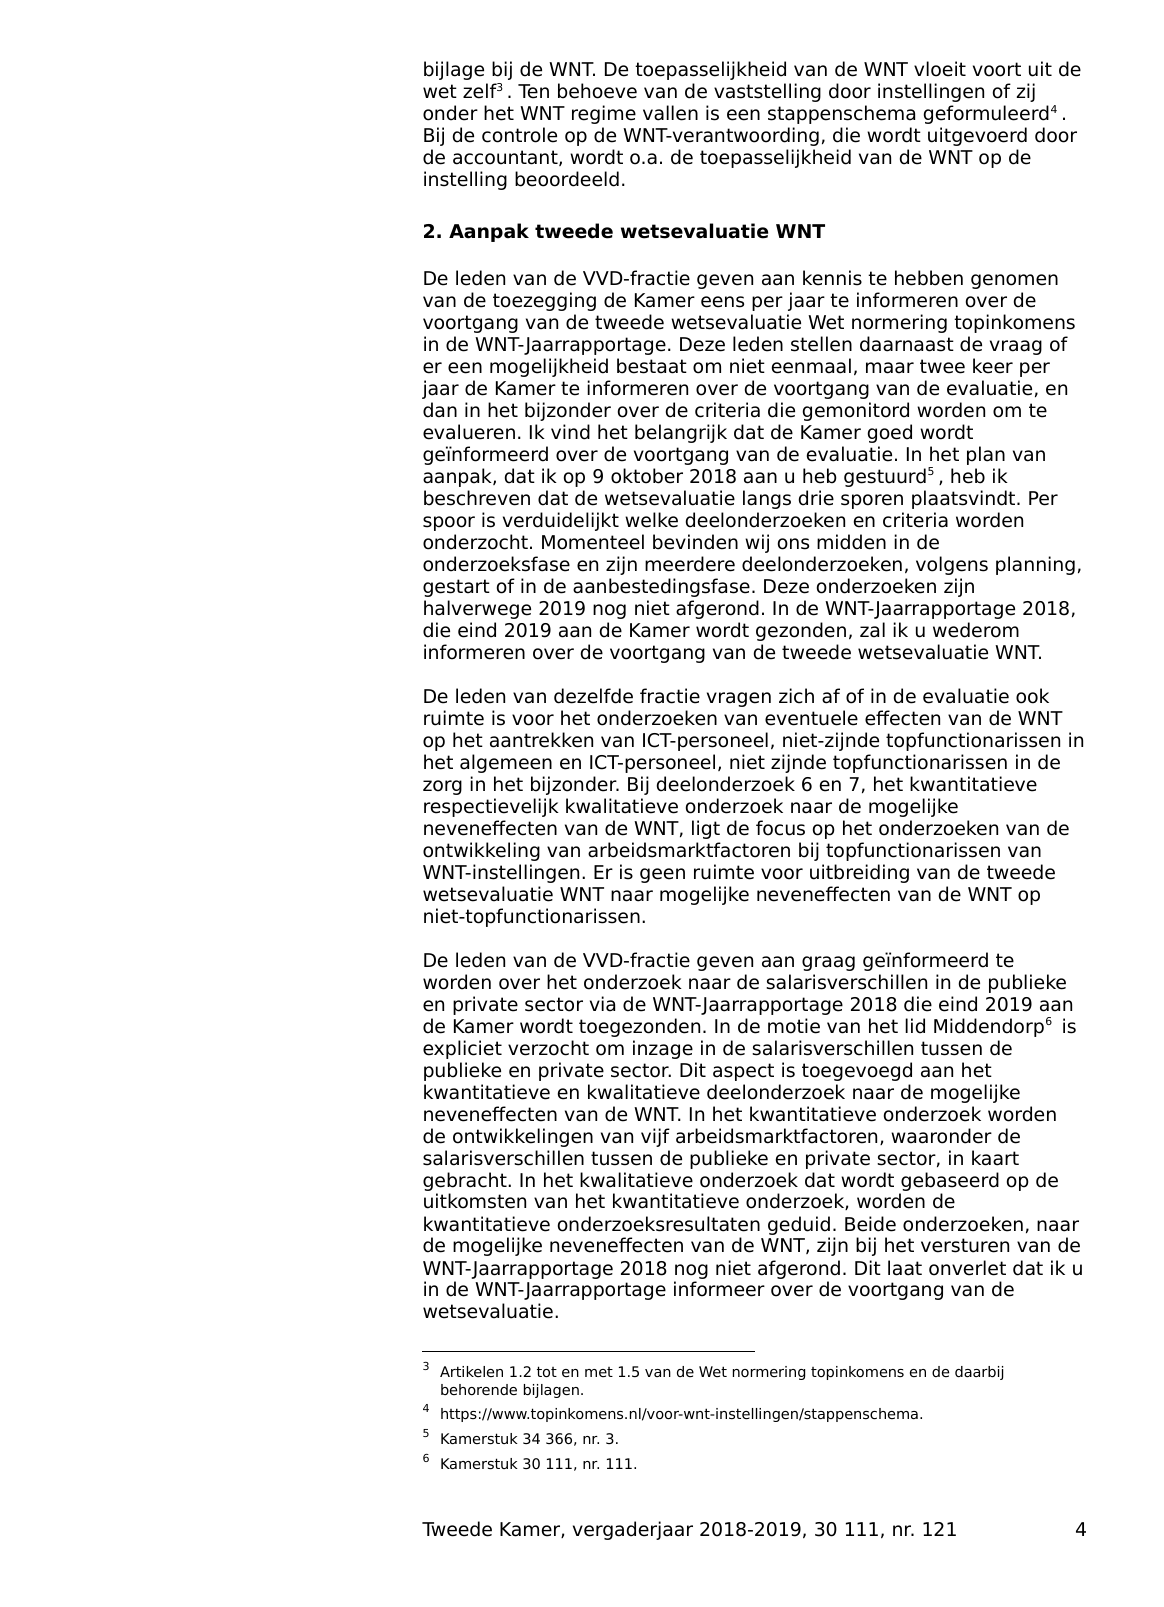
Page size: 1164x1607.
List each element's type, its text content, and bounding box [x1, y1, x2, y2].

text Kamerstuk 34 366, nr. 3. [422, 1427, 1087, 1449]
subtitle 2. Aanpak tweede wetsevaluatie WNT [422, 221, 1087, 243]
text Kamerstuk 30 111, nr. 111. [422, 1452, 1087, 1474]
text De leden van de VVD-fractie geven aan graag geïnformeerd te worden over het onderzoek naar de salarisverschillen in de publieke en private sector via de WNT-Jaarrapportage 2018 die eind 2019 aan de Kamer wordt toegezonden. In de motie van het lid Middendorp is expliciet verzocht om inzage in de salarisverschillen tussen de publieke en private sector. Dit aspect is toegevoegd aan het kwantitatieve en kwalitatieve deelonderzoek naar de mogelijke neveneffecten van de WNT. In het kwantitatieve onderzoek worden de ontwikkelingen van vijf arbeidsmarktfactoren, waaronder de salarisverschillen tussen de publieke en private sector, in kaart gebracht. In het kwalitatieve onderzoek dat wordt gebaseerd op de uitkomsten van het kwantitatieve onderzoek, worden de kwantitatieve onderzoeksresultaten geduid. Beide onderzoeken, naar de mogelijke neveneffecten van de WNT, zijn bij het versturen van de WNT-Jaarrapportage 2018 nog niet afgerond. Dit laat onverlet dat ik u in de WNT-Jaarrapportage informeer over de voortgang van de wetsevaluatie. [422, 950, 1087, 1323]
text bijlage bij de WNT. De toepasselijkheid van de WNT vloeit voort uit de wet zelf. Ten behoeve van de vaststelling door instellingen of zij onder het WNT regime vallen is een stappenschema geformuleerd. Bij de controle op de WNT-verantwoording, die wordt uitgevoerd door de accountant, wordt o.a. de toepasselijkheid van de WNT op de instelling beoordeeld. [422, 59, 1087, 191]
text Artikelen 1.2 tot en met 1.5 van de Wet normering topinkomens en de daarbij behorende bijlagen. [422, 1360, 1087, 1399]
text De leden van de VVD-fractie geven aan kennis te hebben genomen van de toezegging de Kamer eens per jaar te informeren over de voortgang van de tweede wetsevaluatie Wet normering topinkomens in de WNT-Jaarrapportage. Deze leden stellen daarnaast de vraag of er een mogelijkheid bestaat om niet eenmaal, maar twee keer per jaar de Kamer te informeren over de voortgang van de evaluatie, en dan in het bijzonder over de criteria die gemonitord worden om te evalueren. Ik vind het belangrijk dat de Kamer goed wordt geïnformeerd over de voortgang van de evaluatie. In het plan van aanpak, dat ik op 9 oktober 2018 aan u heb gestuurd, heb ik beschreven dat de wetsevaluatie langs drie sporen plaatsvindt. Per spoor is verduidelijkt welke deelonderzoeken en criteria worden onderzocht. Momenteel bevinden wij ons midden in de onderzoeksfase en zijn meerdere deelonderzoeken, volgens planning, gestart of in de aanbestedingsfase. Deze onderzoeken zijn halverwege 2019 nog niet afgerond. In de WNT-Jaarrapportage 2018, die eind 2019 aan de Kamer wordt gezonden, zal ik u wederom informeren over de voortgang van de tweede wetsevaluatie WNT. [422, 268, 1087, 663]
text De leden van dezelfde fractie vragen zich af of in de evaluatie ook ruimte is voor het onderzoeken van eventuele effecten van de WNT op het aantrekken van ICT-personeel, niet-zijnde topfunctionarissen in het algemeen en ICT-personeel, niet zijnde topfunctionarissen in de zorg in het bijzonder. Bij deelonderzoek 6 en 7, het kwantitatieve respectievelijk kwalitatieve onderzoek naar de mogelijke neveneffecten van de WNT, ligt de focus op het onderzoeken van de ontwikkeling van arbeidsmarktfactoren bij topfunctionarissen van WNT-instellingen. Er is geen ruimte voor uitbreiding van de tweede wetsevaluatie WNT naar mogelijke neveneffecten van de WNT op niet-topfunctionarissen. [422, 686, 1087, 927]
text https://www.topinkomens.nl/voor-wnt-instellingen/stappenschema. [422, 1402, 1087, 1424]
